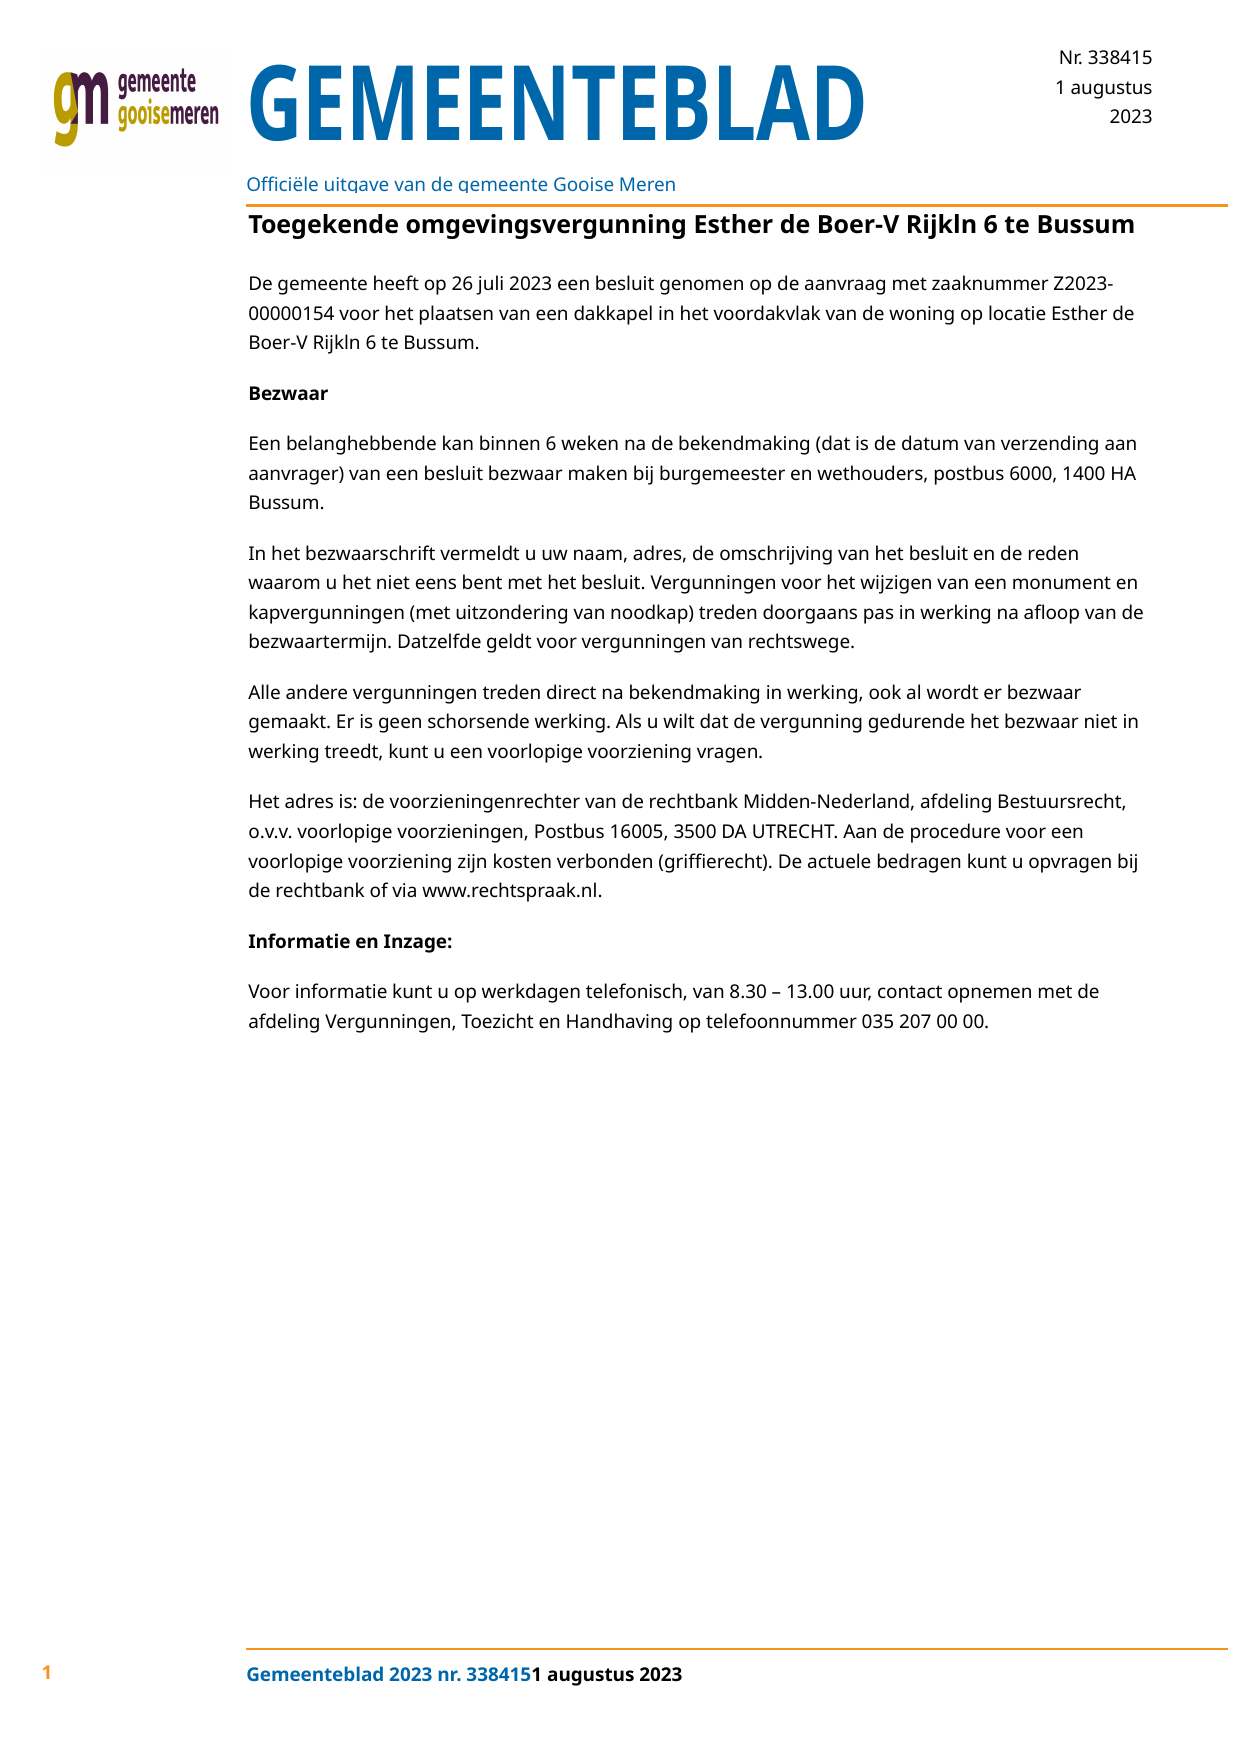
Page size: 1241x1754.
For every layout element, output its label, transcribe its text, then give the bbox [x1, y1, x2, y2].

text Voor informatie kunt u op werkdagen telefonisch, van 8.30 – 13.00 uur, contact opnemen met de afdeling Vergunningen, Toezicht en Handhaving op telefoonnummer 035 207 00 00. [248, 978, 1152, 1033]
text Toegekende omgevingsvergunning Esther de Boer-V Rijkln 6 te Bussum [248, 207, 1152, 241]
text In het bezwaarschrift vermeldt u uw naam, adres, de omschrijving van het besluit en de reden waarom u het niet eens bent met het besluit. Vergunningen voor het wijzigen van een monument en kapvergunningen (met uitzondering van noodkap) treden doorgaans pas in werking na afloop van de bezwaartermijn. Datzelfde geldt voor vergunningen van rechtswege. [248, 540, 1152, 654]
text Bezwaar [248, 380, 1152, 406]
text Informatie en Inzage: [248, 928, 1152, 953]
picture [41, 47, 231, 172]
text Alle andere vergunningen treden direct na bekendmaking in werking, ook al wordt er bezwaar gemaakt. Er is geen schorsende werking. Als u wilt dat de vergunning gedurende het bezwaar niet in werking treedt, kunt u een voorlopige voorziening vragen. [248, 679, 1152, 764]
text Het adres is: de voorzieningenrechter van de rechtbank Midden-Nederland, afdeling Bestuursrecht, o.v.v. voorlopige voorzieningen, Postbus 16005, 3500 DA UTRECHT. Aan de procedure voor een voorlopige voorziening zijn kosten verbonden (griffierecht). De actuele bedragen kunt u opvragen bij de rechtbank of via www.rechtspraak.nl. [248, 789, 1152, 903]
text De gemeente heeft op 26 juli 2023 een besluit genomen op de aanvraag met zaaknummer Z2023-00000154 voor het plaatsen van een dakkapel in het voordakvlak van de woning op locatie Esther de Boer-V Rijkln 6 te Bussum. [248, 270, 1152, 355]
text Een belanghebbende kan binnen 6 weken na de bekendmaking (dat is de datum van verzending aan aanvrager) van een besluit bezwaar maken bij burgemeester en wethouders, postbus 6000, 1400 HA Bussum. [248, 430, 1152, 515]
